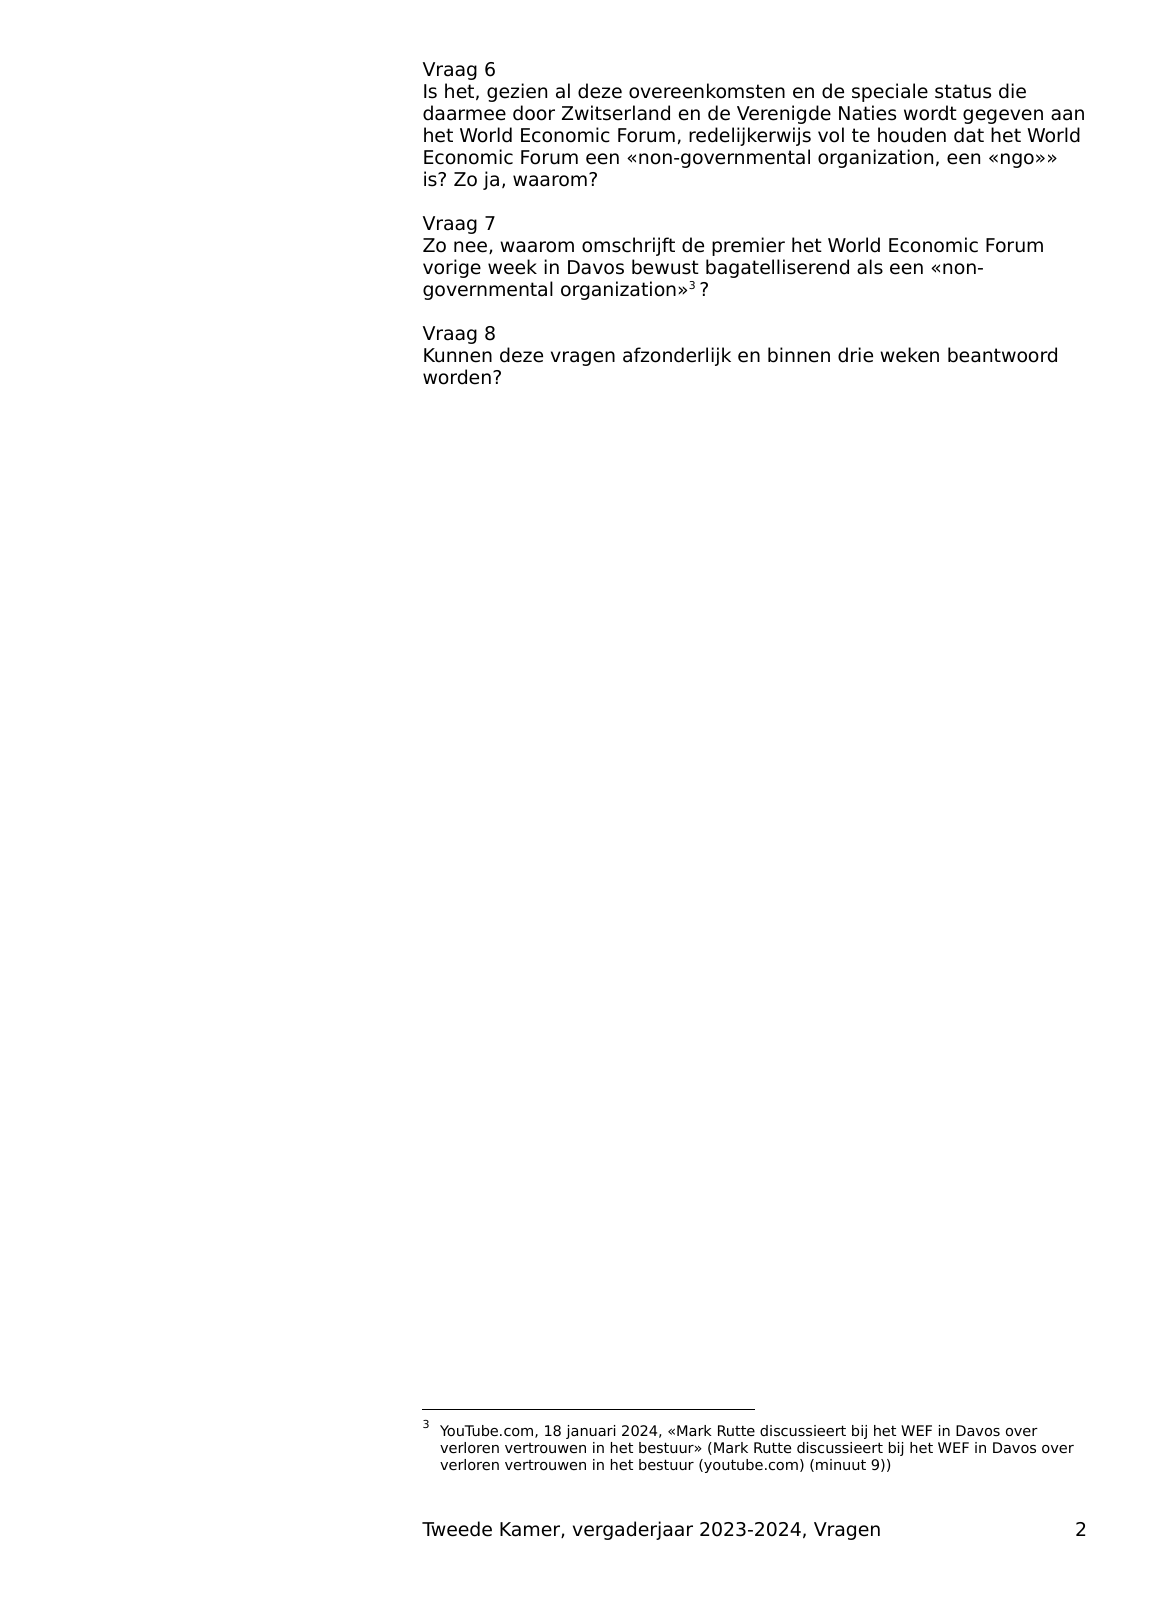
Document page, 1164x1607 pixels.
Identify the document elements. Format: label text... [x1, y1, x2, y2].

text Vraag 8 [422, 323, 1087, 345]
text YouTube.com, 18 januari 2024, «Mark Rutte discussieert bij het WEF in Davos over verloren vertrouwen in het bestuur» (Mark Rutte discussieert bij het WEF in Davos over verloren vertrouwen in het bestuur (youtube.com) (minuut 9)) [422, 1418, 1087, 1474]
text Zo nee, waarom omschrijft de premier het World Economic Forum vorige week in Davos bewust bagatelliserend als een «non-governmental organization»? [422, 235, 1087, 301]
text Vraag 7 [422, 213, 1087, 235]
text Kunnen deze vragen afzonderlijk en binnen drie weken beantwoord worden? [422, 345, 1087, 389]
text Vraag 6 [422, 59, 1087, 81]
text Is het, gezien al deze overeenkomsten en de speciale status die daarmee door Zwitserland en de Verenigde Naties wordt gegeven aan het World Economic Forum, redelijkerwijs vol te houden dat het World Economic Forum een «non-governmental organization, een «ngo»» is? Zo ja, waarom? [422, 81, 1087, 191]
